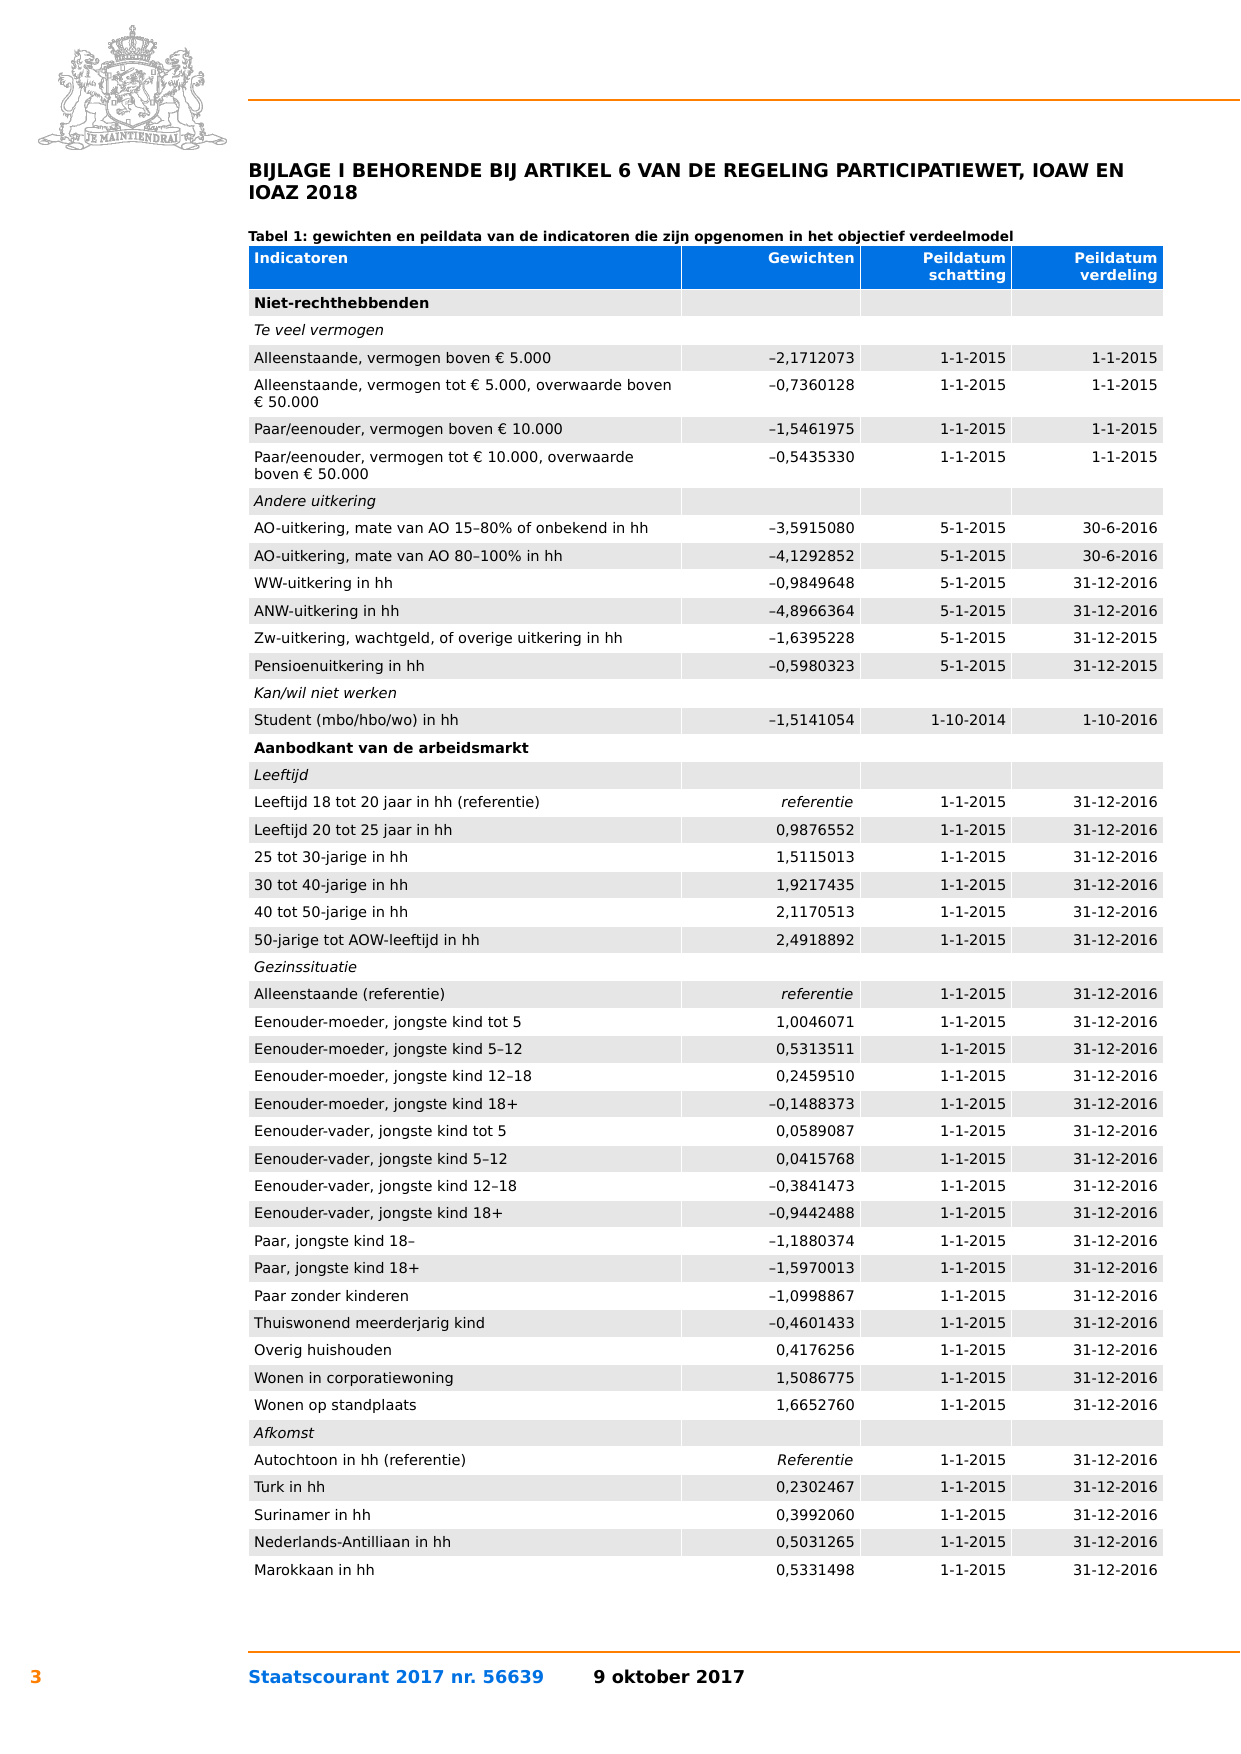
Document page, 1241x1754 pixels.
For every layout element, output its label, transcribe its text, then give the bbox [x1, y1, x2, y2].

table_cell 31-12-2016 [1012, 1119, 1163, 1145]
table_cell 1-1-2015 [861, 1201, 1011, 1227]
table_cell 31-12-2016 [1012, 1255, 1163, 1282]
table_cell ANW-uitkering in hh [249, 598, 681, 624]
table_cell 5-1-2015 [861, 543, 1011, 569]
table_cell 1-1-2015 [861, 1557, 1011, 1583]
table_cell 1-1-2015 [861, 1091, 1011, 1117]
table_cell [1012, 1420, 1163, 1446]
table_cell 1-1-2015 [861, 1119, 1011, 1145]
table_cell 30 tot 40-jarige in hh [249, 872, 681, 898]
table_cell 0,2302467 [682, 1475, 860, 1501]
table_cell 1-1-2015 [1012, 417, 1163, 443]
table_cell –4,1292852 [682, 543, 860, 569]
table_cell Niet-rechthebbenden [249, 290, 681, 316]
table_cell [861, 318, 1011, 344]
table_cell 0,5331498 [682, 1557, 860, 1583]
table_cell 31-12-2016 [1012, 899, 1163, 926]
table_cell [861, 488, 1011, 515]
table_cell 0,0589087 [682, 1119, 860, 1145]
table_cell 1-1-2015 [1012, 372, 1163, 416]
table_cell 1-1-2015 [861, 1338, 1011, 1364]
table_cell –4,8966364 [682, 598, 860, 624]
table_cell Zw-uitkering, wachtgeld, of overige uitkering in hh [249, 625, 681, 652]
table_cell 31-12-2016 [1012, 981, 1163, 1008]
table_cell Eenouder-moeder, jongste kind 5–12 [249, 1036, 681, 1063]
table_cell –0,9849648 [682, 571, 860, 597]
table_cell [861, 680, 1011, 706]
table_cell 0,4176256 [682, 1338, 860, 1364]
table_cell Alleenstaande, vermogen tot € 5.000, overwaarde boven € 50.000 [249, 372, 681, 416]
table_cell –1,1880374 [682, 1228, 860, 1254]
table_cell Gewichten [682, 246, 860, 289]
table_cell AO-uitkering, mate van AO 15–80% of onbekend in hh [249, 516, 681, 542]
table_cell –0,1488373 [682, 1091, 860, 1117]
table_cell 0,5031265 [682, 1529, 860, 1556]
table_cell 1-1-2015 [861, 444, 1011, 487]
table_cell 1-1-2015 [861, 1228, 1011, 1254]
table_cell –1,6395228 [682, 625, 860, 652]
table_cell 5-1-2015 [861, 625, 1011, 652]
table_cell Gezinssituatie [249, 954, 681, 980]
table_cell –2,1712073 [682, 345, 860, 371]
table_cell 31-12-2016 [1012, 1365, 1163, 1391]
table_cell 31-12-2016 [1012, 1283, 1163, 1309]
table_cell 1-1-2015 [861, 372, 1011, 416]
table_cell referentie [682, 790, 860, 816]
table_cell 1-1-2015 [861, 1255, 1011, 1282]
table_cell 1-1-2015 [861, 1529, 1011, 1556]
table_cell Referentie [682, 1447, 860, 1473]
table_cell 1-1-2015 [861, 1173, 1011, 1199]
table_cell 31-12-2016 [1012, 817, 1163, 843]
table_cell Eenouder-vader, jongste kind 5–12 [249, 1146, 681, 1172]
table_cell Paar, jongste kind 18– [249, 1228, 681, 1254]
table_cell Andere uitkering [249, 488, 681, 515]
table_cell –0,9442488 [682, 1201, 860, 1227]
table_cell 0,3992060 [682, 1502, 860, 1528]
table_cell 1-1-2015 [861, 1310, 1011, 1337]
table_cell 1-1-2015 [1012, 345, 1163, 371]
table_cell 5-1-2015 [861, 598, 1011, 624]
subtitle BIJLAGE I BEHORENDE BIJ ARTIKEL 6 VAN DE REGELING PARTICIPATIEWET, IOAW EN IOAZ 2018 [248, 160, 1163, 204]
table_cell 31-12-2016 [1012, 1091, 1163, 1117]
table_cell [682, 680, 860, 706]
table_cell Alleenstaande (referentie) [249, 981, 681, 1008]
table_cell Pensioenuitkering in hh [249, 653, 681, 679]
table_cell –1,5141054 [682, 708, 860, 734]
table_cell Nederlands-Antilliaan in hh [249, 1529, 681, 1556]
table_cell 31-12-2016 [1012, 571, 1163, 597]
table_cell Leeftijd [249, 762, 681, 789]
table_cell 1-1-2015 [861, 1393, 1011, 1419]
table_cell 0,0415768 [682, 1146, 860, 1172]
table_cell Indicatoren [249, 246, 681, 289]
table_cell 1,9217435 [682, 872, 860, 898]
table_cell 31-12-2016 [1012, 598, 1163, 624]
table_cell 50-jarige tot AOW-leeftijd in hh [249, 927, 681, 953]
table_cell 31-12-2016 [1012, 1036, 1163, 1063]
table_cell Surinamer in hh [249, 1502, 681, 1528]
table_cell 1-10-2016 [1012, 708, 1163, 734]
table_cell Eenouder-moeder, jongste kind tot 5 [249, 1009, 681, 1035]
table_cell 31-12-2016 [1012, 1173, 1163, 1199]
table_cell 1-1-2015 [861, 1283, 1011, 1309]
table_cell Autochtoon in hh (referentie) [249, 1447, 681, 1473]
table_cell [1012, 488, 1163, 515]
table_cell 1-1-2015 [861, 1475, 1011, 1501]
table_cell Te veel vermogen [249, 318, 681, 344]
table_cell [682, 762, 860, 789]
table_cell 31-12-2016 [1012, 872, 1163, 898]
table_cell Wonen op standplaats [249, 1393, 681, 1419]
table_cell 2,1170513 [682, 899, 860, 926]
table_cell Kan/wil niet werken [249, 680, 681, 706]
table_cell 1-1-2015 [861, 845, 1011, 871]
table_cell 31-12-2015 [1012, 625, 1163, 652]
table_cell [682, 735, 860, 761]
table_cell 31-12-2016 [1012, 1502, 1163, 1528]
table_cell 1-1-2015 [861, 872, 1011, 898]
table_cell 31-12-2016 [1012, 1201, 1163, 1227]
table_cell 31-12-2016 [1012, 1393, 1163, 1419]
table_cell 31-12-2016 [1012, 1310, 1163, 1337]
table_cell 1-1-2015 [861, 981, 1011, 1008]
table_cell 1-1-2015 [861, 899, 1011, 926]
table_cell 1-1-2015 [861, 1064, 1011, 1090]
table_cell 5-1-2015 [861, 571, 1011, 597]
table_cell 1-10-2014 [861, 708, 1011, 734]
table_cell –1,5461975 [682, 417, 860, 443]
table_cell 31-12-2016 [1012, 1529, 1163, 1556]
table_cell [1012, 290, 1163, 316]
table_cell referentie [682, 981, 860, 1008]
table_cell 31-12-2016 [1012, 1064, 1163, 1090]
table_cell [861, 290, 1011, 316]
picture [38, 25, 227, 150]
table_cell [1012, 680, 1163, 706]
table_cell [1012, 954, 1163, 980]
table_cell AO-uitkering, mate van AO 80–100% in hh [249, 543, 681, 569]
table_cell Paar/eenouder, vermogen tot € 10.000, overwaarde boven € 50.000 [249, 444, 681, 487]
table_cell 1-1-2015 [861, 345, 1011, 371]
table_cell 31-12-2016 [1012, 927, 1163, 953]
table_cell 31-12-2016 [1012, 1146, 1163, 1172]
table_cell Eenouder-vader, jongste kind 18+ [249, 1201, 681, 1227]
table_cell 30-6-2016 [1012, 516, 1163, 542]
table_cell 2,4918892 [682, 927, 860, 953]
table_cell Peildatum schatting [861, 246, 1011, 289]
table_cell –0,5980323 [682, 653, 860, 679]
table_cell 1-1-2015 [861, 1365, 1011, 1391]
table_cell [1012, 318, 1163, 344]
table_cell 31-12-2016 [1012, 1557, 1163, 1583]
table_cell 1,5086775 [682, 1365, 860, 1391]
table_cell [682, 1420, 860, 1446]
table_cell –1,5970013 [682, 1255, 860, 1282]
table_cell Eenouder-moeder, jongste kind 12–18 [249, 1064, 681, 1090]
table_cell Aanbodkant van de arbeidsmarkt [249, 735, 681, 761]
table_cell Eenouder-vader, jongste kind tot 5 [249, 1119, 681, 1145]
table_cell Afkomst [249, 1420, 681, 1446]
table_cell 31-12-2016 [1012, 1009, 1163, 1035]
table_cell [861, 735, 1011, 761]
table_cell Overig huishouden [249, 1338, 681, 1364]
table_cell –0,4601433 [682, 1310, 860, 1337]
table_cell [682, 954, 860, 980]
table_cell Paar zonder kinderen [249, 1283, 681, 1309]
table_cell [682, 488, 860, 515]
table_cell 1-1-2015 [861, 927, 1011, 953]
table_cell 31-12-2015 [1012, 653, 1163, 679]
table_cell –3,5915080 [682, 516, 860, 542]
table_cell 40 tot 50-jarige in hh [249, 899, 681, 926]
table_cell [861, 954, 1011, 980]
table_cell –0,3841473 [682, 1173, 860, 1199]
table_cell 0,5313511 [682, 1036, 860, 1063]
table_cell Paar, jongste kind 18+ [249, 1255, 681, 1282]
table_cell 1-1-2015 [861, 1146, 1011, 1172]
table_cell Paar/eenouder, vermogen boven € 10.000 [249, 417, 681, 443]
table_cell 1-1-2015 [861, 1036, 1011, 1063]
table_cell Thuiswonend meerderjarig kind [249, 1310, 681, 1337]
table_cell Marokkaan in hh [249, 1557, 681, 1583]
table_cell WW-uitkering in hh [249, 571, 681, 597]
table_cell 31-12-2016 [1012, 1338, 1163, 1364]
table_cell 1-1-2015 [1012, 444, 1163, 487]
table_cell –1,0998867 [682, 1283, 860, 1309]
table_cell 1-1-2015 [861, 817, 1011, 843]
table_cell 0,2459510 [682, 1064, 860, 1090]
table_cell 31-12-2016 [1012, 790, 1163, 816]
table_cell 31-12-2016 [1012, 1447, 1163, 1473]
table_cell –0,5435330 [682, 444, 860, 487]
table_cell 1-1-2015 [861, 1009, 1011, 1035]
table_cell 30-6-2016 [1012, 543, 1163, 569]
table_cell 1,0046071 [682, 1009, 860, 1035]
table_cell Leeftijd 18 tot 20 jaar in hh (referentie) [249, 790, 681, 816]
table_cell Eenouder-moeder, jongste kind 18+ [249, 1091, 681, 1117]
table_cell Student (mbo/hbo/wo) in hh [249, 708, 681, 734]
table_cell Wonen in corporatiewoning [249, 1365, 681, 1391]
table_cell [682, 290, 860, 316]
table_cell 1,5115013 [682, 845, 860, 871]
table_cell 31-12-2016 [1012, 1228, 1163, 1254]
table_cell Leeftijd 20 tot 25 jaar in hh [249, 817, 681, 843]
table_cell 1-1-2015 [861, 790, 1011, 816]
table_cell 25 tot 30-jarige in hh [249, 845, 681, 871]
table_cell Alleenstaande, vermogen boven € 5.000 [249, 345, 681, 371]
table_cell Eenouder-vader, jongste kind 12–18 [249, 1173, 681, 1199]
table_cell 1,6652760 [682, 1393, 860, 1419]
table_cell [682, 318, 860, 344]
table_cell 1-1-2015 [861, 1502, 1011, 1528]
table_cell 5-1-2015 [861, 653, 1011, 679]
table_cell [861, 762, 1011, 789]
table_cell 31-12-2016 [1012, 845, 1163, 871]
table_cell [1012, 762, 1163, 789]
table_cell [861, 1420, 1011, 1446]
table_cell Peildatum verdeling [1012, 246, 1163, 289]
table_cell –0,7360128 [682, 372, 860, 416]
table_cell 0,9876552 [682, 817, 860, 843]
table_cell 31-12-2016 [1012, 1475, 1163, 1501]
table_header Tabel 1: gewichten en peildata van de indicatoren die zijn opgenomen in het objectief verdeelmodel [248, 229, 1163, 244]
table_cell [1012, 735, 1163, 761]
table_cell Turk in hh [249, 1475, 681, 1501]
table_cell 5-1-2015 [861, 516, 1011, 542]
table_cell 1-1-2015 [861, 417, 1011, 443]
table_cell 1-1-2015 [861, 1447, 1011, 1473]
